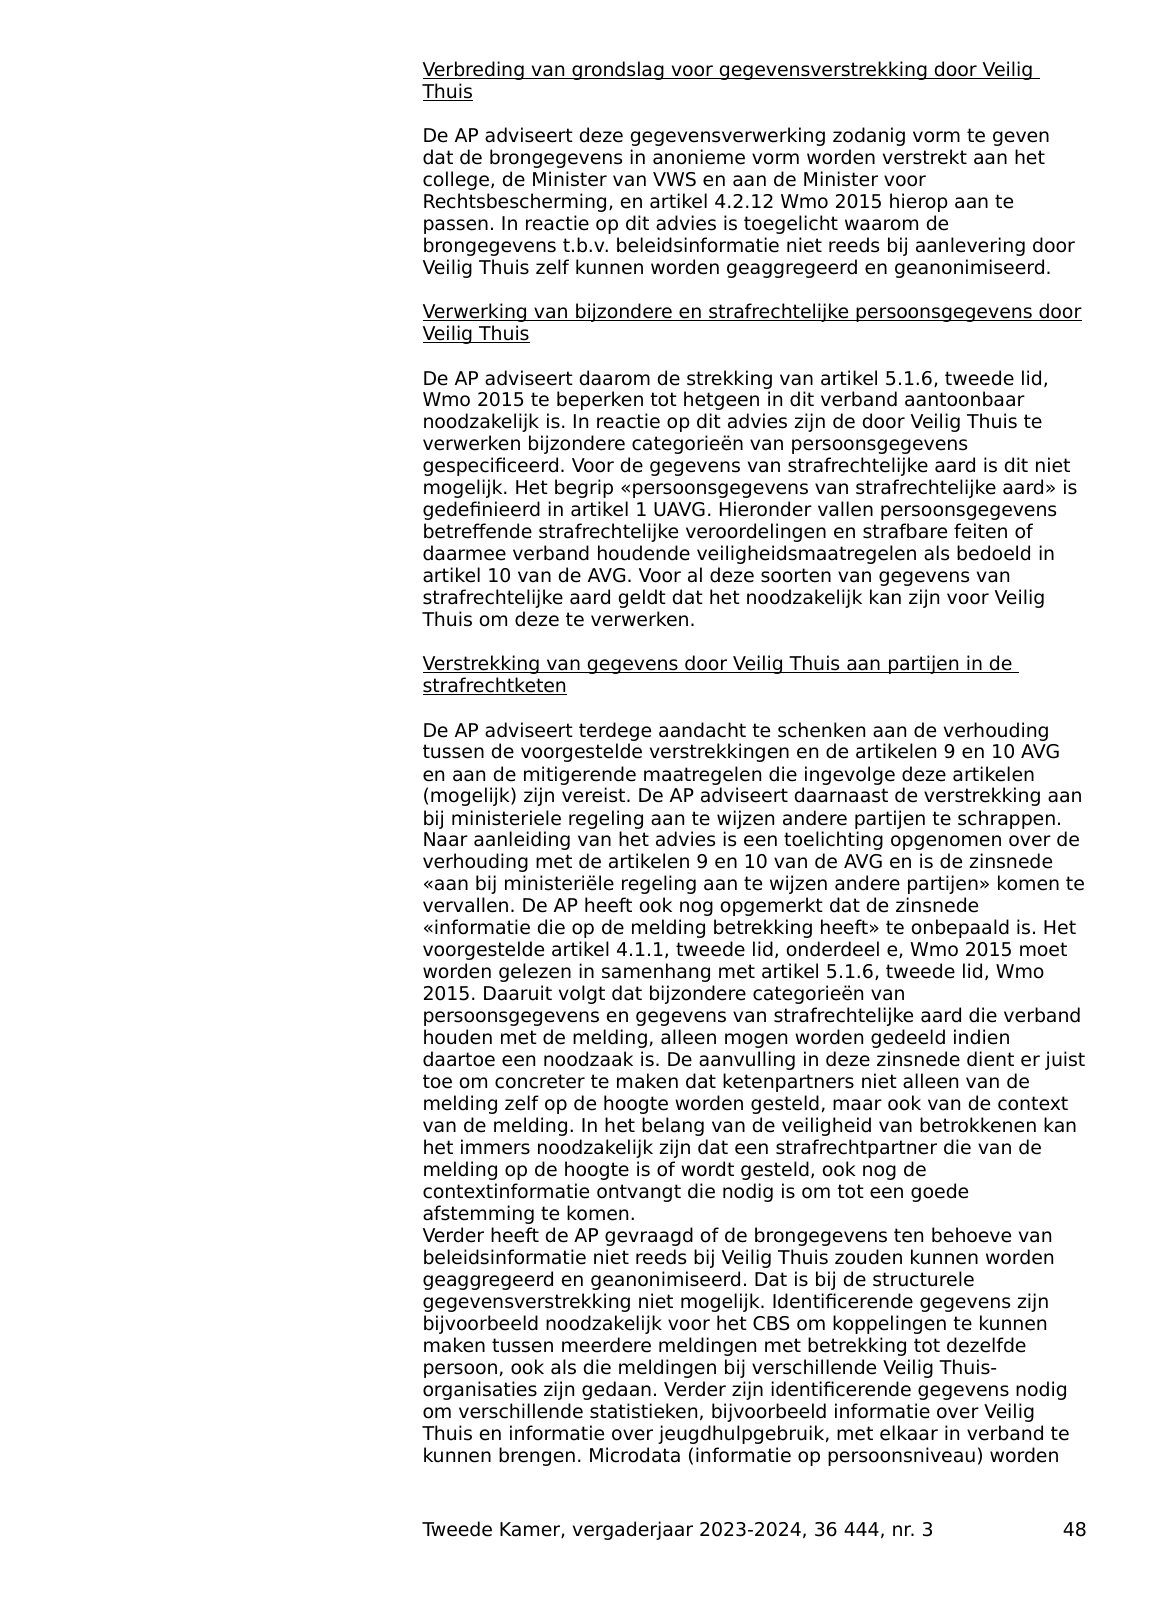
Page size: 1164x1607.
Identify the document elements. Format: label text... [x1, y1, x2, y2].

text Naar aanleiding van het advies is een toelichting opgenomen over de verhouding met de artikelen 9 en 10 van de AVG en is de zinsnede «aan bij ministeriële regeling aan te wijzen andere partijen» komen te vervallen. De AP heeft ook nog opgemerkt dat de zinsnede «informatie die op de melding betrekking heeft» te onbepaald is. Het voorgestelde artikel 4.1.1, tweede lid, onderdeel e, Wmo 2015 moet worden gelezen in samenhang met artikel 5.1.6, tweede lid, Wmo 2015. Daaruit volgt dat bijzondere categorieën van persoonsgegevens en gegevens van strafrechtelijke aard die verband houden met de melding, alleen mogen worden gedeeld indien daartoe een noodzaak is. De aanvulling in deze zinsnede dient er juist toe om concreter te maken dat ketenpartners niet alleen van de melding zelf op de hoogte worden gesteld, maar ook van de context van de melding. In het belang van de veiligheid van betrokkenen kan het immers noodzakelijk zijn dat een strafrechtpartner die van de melding op de hoogte is of wordt gesteld, ook nog de contextinformatie ontvangt die nodig is om tot een goede afstemming te komen. [422, 829, 1087, 1225]
text De AP adviseert terdege aandacht te schenken aan de verhouding tussen de voorgestelde verstrekkingen en de artikelen 9 en 10 AVG en aan de mitigerende maatregelen die ingevolge deze artikelen (mogelijk) zijn vereist. De AP adviseert daarnaast de verstrekking aan bij ministeriele regeling aan te wijzen andere partijen te schrappen. [422, 719, 1087, 829]
subtitle Verwerking van bijzondere en strafrechtelijke persoonsgegevens door Veilig Thuis [422, 301, 1087, 345]
subtitle Verstrekking van gegevens door Veilig Thuis aan partijen in de strafrechtketen [422, 653, 1087, 697]
text Verder heeft de AP gevraagd of de brongegevens ten behoeve van beleidsinformatie niet reeds bij Veilig Thuis zouden kunnen worden geaggregeerd en geanonimiseerd. Dat is bij de structurele gegevensverstrekking niet mogelijk. Identificerende gegevens zijn bijvoorbeeld noodzakelijk voor het CBS om koppelingen te kunnen maken tussen meerdere meldingen met betrekking tot dezelfde persoon, ook als die meldingen bij verschillende Veilig Thuis-organisaties zijn gedaan. Verder zijn identificerende gegevens nodig om verschillende statistieken, bijvoorbeeld informatie over Veilig Thuis en informatie over jeugdhulpgebruik, met elkaar in verband te kunnen brengen. Microdata (informatie op persoonsniveau) worden [422, 1225, 1087, 1467]
subtitle Verbreding van grondslag voor gegevensverstrekking door Veilig Thuis [422, 59, 1087, 103]
text De AP adviseert deze gegevensverwerking zodanig vorm te geven dat de brongegevens in anonieme vorm worden verstrekt aan het college, de Minister van VWS en aan de Minister voor Rechtsbescherming, en artikel 4.2.12 Wmo 2015 hierop aan te passen. In reactie op dit advies is toegelicht waarom de brongegevens t.b.v. beleidsinformatie niet reeds bij aanlevering door Veilig Thuis zelf kunnen worden geaggregeerd en geanonimiseerd. [422, 125, 1087, 279]
text De AP adviseert daarom de strekking van artikel 5.1.6, tweede lid, Wmo 2015 te beperken tot hetgeen in dit verband aantoonbaar noodzakelijk is. In reactie op dit advies zijn de door Veilig Thuis te verwerken bijzondere categorieën van persoonsgegevens gespecificeerd. Voor de gegevens van strafrechtelijke aard is dit niet mogelijk. Het begrip «persoonsgegevens van strafrechtelijke aard» is gedefinieerd in artikel 1 UAVG. Hieronder vallen persoonsgegevens betreffende strafrechtelijke veroordelingen en strafbare feiten of daarmee verband houdende veiligheidsmaatregelen als bedoeld in artikel 10 van de AVG. Voor al deze soorten van gegevens van strafrechtelijke aard geldt dat het noodzakelijk kan zijn voor Veilig Thuis om deze te verwerken. [422, 367, 1087, 631]
